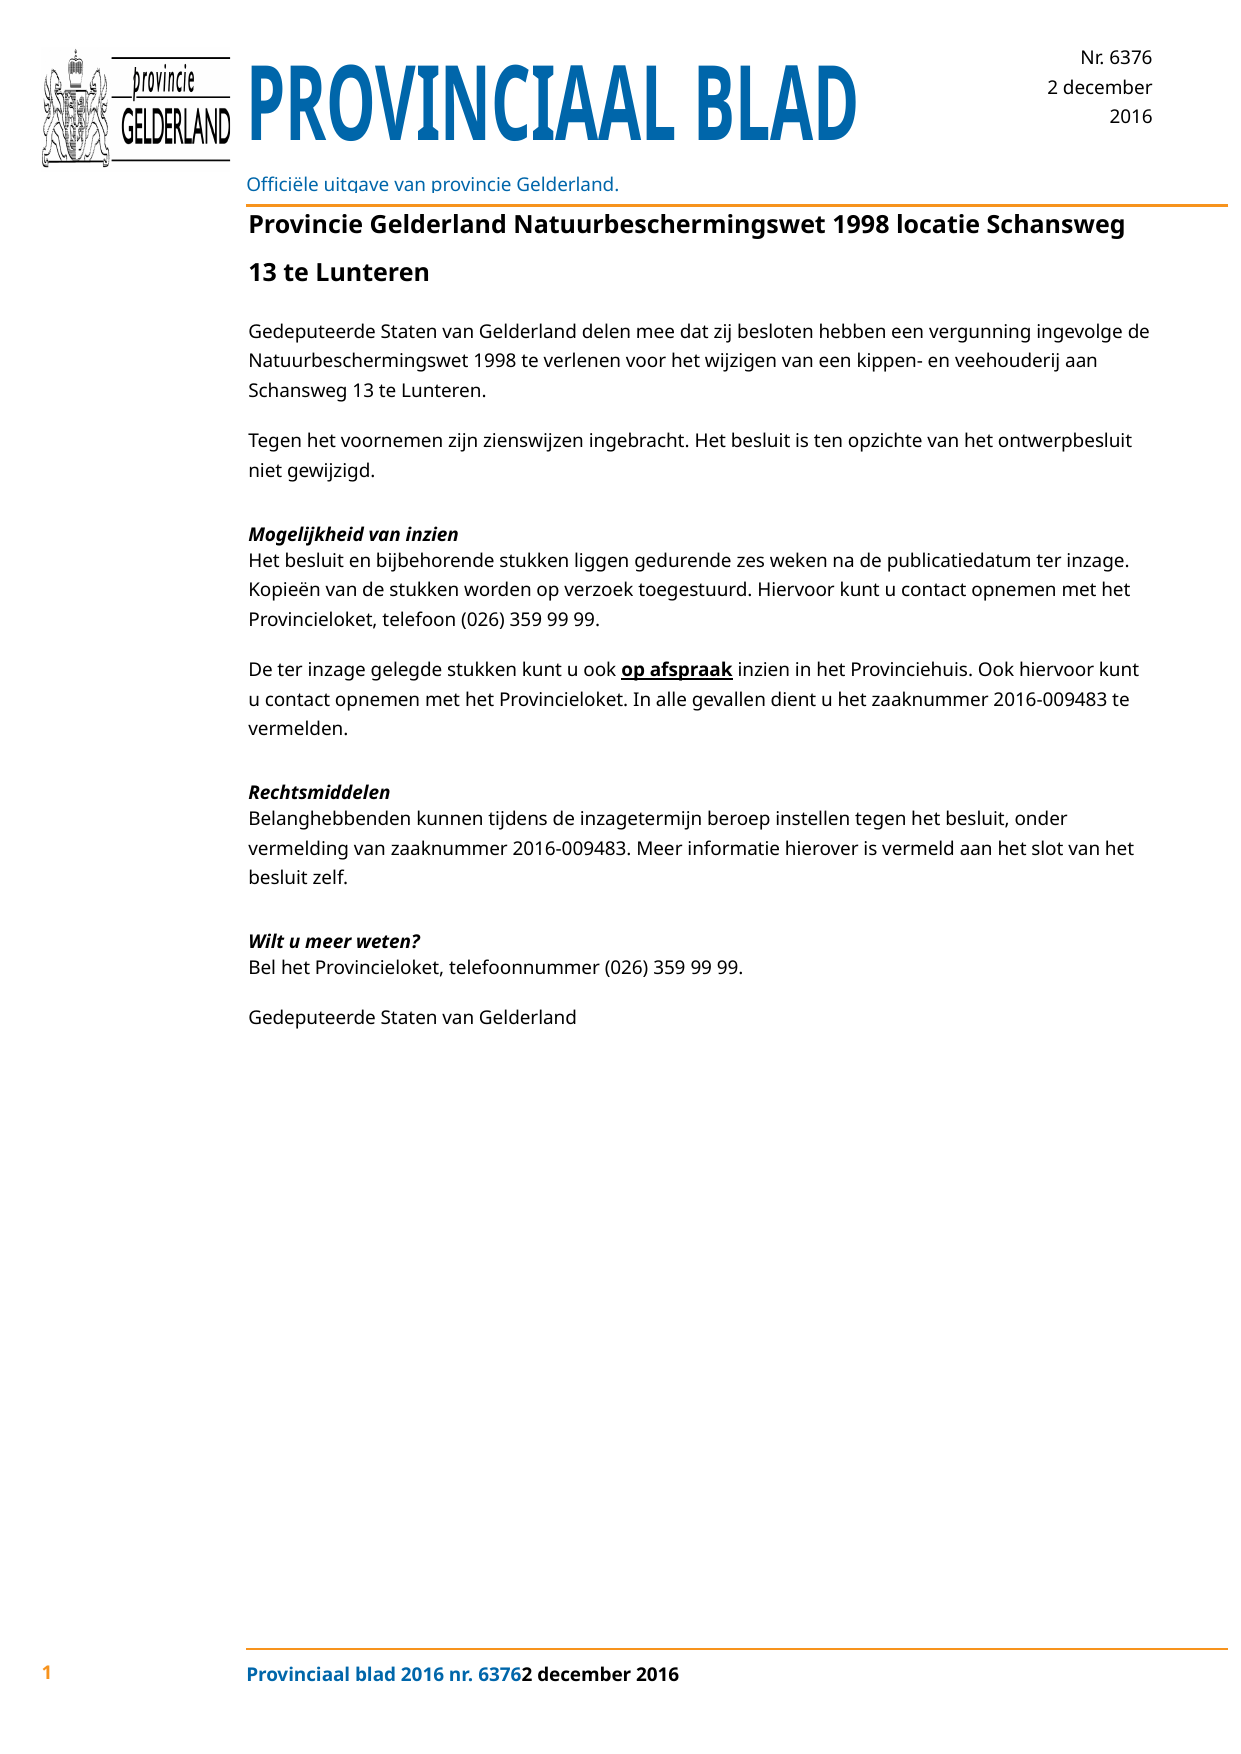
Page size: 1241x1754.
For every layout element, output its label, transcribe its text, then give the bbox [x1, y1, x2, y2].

text Rechtsmiddelen [248, 779, 1152, 805]
text Tegen het voornemen zijn zienswijzen ingebracht. Het besluit is ten opzichte van het ontwerpbesluit niet gewijzigd. [248, 427, 1152, 483]
text Belanghebbenden kunnen tijdens de inzagetermijn beroep instellen tegen het besluit, onder vermelding van zaaknummer 2016-009483. Meer informatie hierover is vermeld aan het slot van het besluit zelf. [248, 805, 1152, 890]
text Provincie Gelderland Natuurbeschermingswet 1998 locatie Schansweg 13 te Lunteren [248, 207, 1152, 288]
text Gedeputeerde Staten van Gelderland delen mee dat zij besloten hebben een vergunning ingevolge de Natuurbeschermingswet 1998 te verlenen voor het wijzigen van een kippen- en veehouderij aan Schansweg 13 te Lunteren. [248, 318, 1152, 403]
text Het besluit en bijbehorende stukken liggen gedurende zes weken na de publicatiedatum ter inzage. Kopieën van de stukken worden op verzoek toegestuurd. Hiervoor kunt u contact opnemen met het Provincieloket, telefoon (026) 359 99 99. [248, 547, 1152, 632]
text Wilt u meer weten? [248, 928, 1152, 954]
picture [41, 47, 231, 172]
text De ter inzage gelegde stukken kunt u ook op afspraak inzien in het Provinciehuis. Ook hiervoor kunt u contact opnemen met het Provincieloket. In alle gevallen dient u het zaaknummer 2016-009483 te vermelden. [248, 656, 1152, 741]
text Mogelijkheid van inzien [248, 521, 1152, 547]
text Bel het Provincieloket, telefoonnummer (026) 359 99 99. [248, 954, 1152, 980]
text Gedeputeerde Staten van Gelderland [248, 1004, 1152, 1030]
